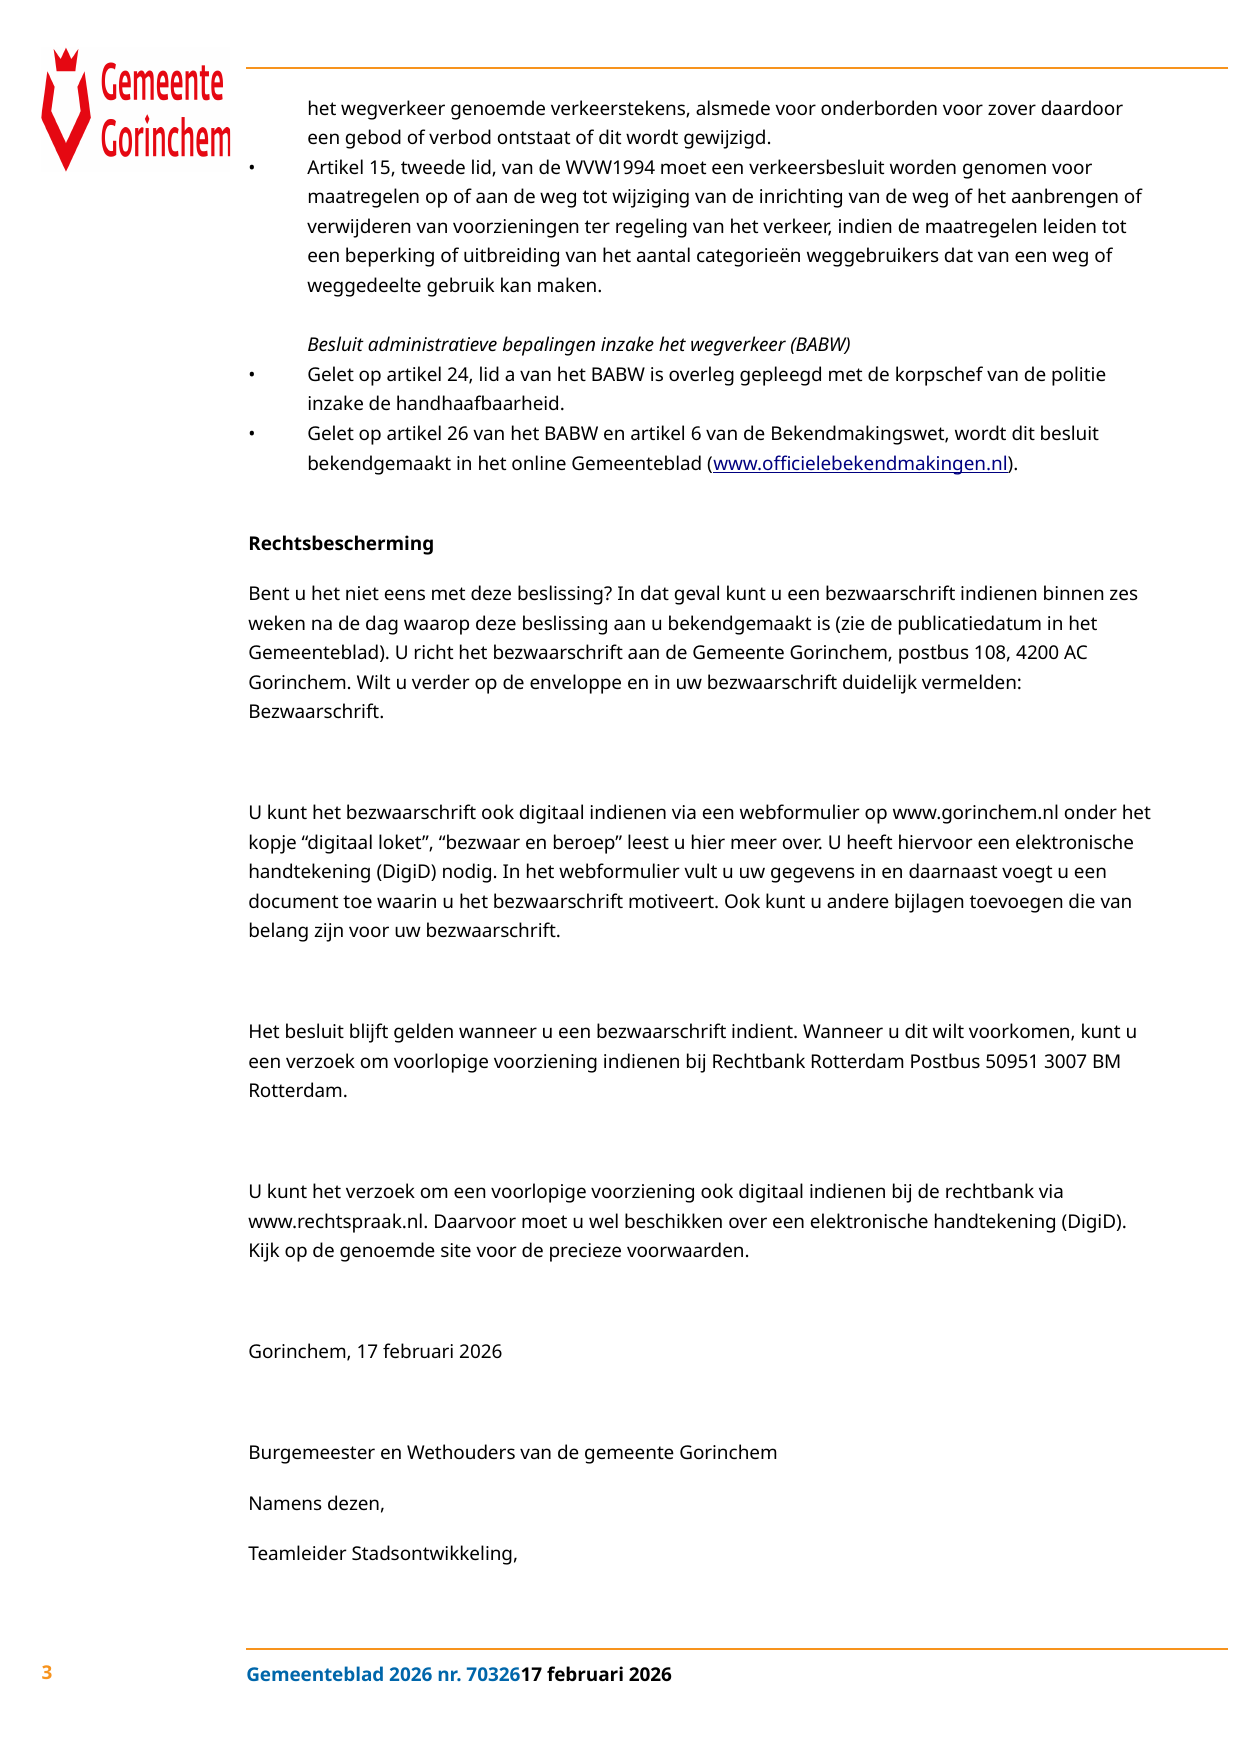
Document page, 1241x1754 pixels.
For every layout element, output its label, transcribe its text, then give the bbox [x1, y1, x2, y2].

list Gelet op artikel 24, lid a van het BABW is overleg gepleegd met de korpschef van de politie inzake de handhaafbaarheid. [248, 361, 1152, 416]
text Bent u het niet eens met deze beslissing? In dat geval kunt u een bezwaarschrift indienen binnen zes weken na de dag waarop deze beslissing aan u bekendgemaakt is (zie de publicatiedatum in het Gemeenteblad). U richt het bezwaarschrift aan de Gemeente Gorinchem, postbus 108, 4200 AC Gorinchem. Wilt u verder op de enveloppe en in uw bezwaarschrift duidelijk vermelden: Bezwaarschrift. [248, 580, 1152, 724]
picture [41, 47, 231, 172]
text Het besluit blijft gelden wanneer u een bezwaarschrift indient. Wanneer u dit wilt voorkomen, kunt u een verzoek om voorlopige voorziening indienen bij Rechtbank Rotterdam Postbus 50951 3007 BM Rotterdam. [248, 1018, 1152, 1103]
text Rechtsbescherming [248, 530, 1152, 556]
text Namens dezen, [248, 1490, 1152, 1516]
text Burgemeester en Wethouders van de gemeente Gorinchem [248, 1439, 1152, 1465]
text Teamleider Stadsontwikkeling, [248, 1540, 1152, 1566]
list Gelet op artikel 26 van het BABW en artikel 6 van de Bekendmakingswet, wordt dit besluit bekendgemaakt in het online Gemeenteblad (www.officielebekendmakingen.nl). [248, 420, 1152, 476]
text Gorinchem, 17 februari 2026 [248, 1338, 1152, 1364]
text U kunt het verzoek om een voorlopige voorziening ook digitaal indienen bij de rechtbank via www.rechtspraak.nl. Daarvoor moet u wel beschikken over een elektronische handtekening (DigiD). Kijk op de genoemde site voor de precieze voorwaarden. [248, 1178, 1152, 1263]
text U kunt het bezwaarschrift ook digitaal indienen via een webformulier op www.gorinchem.nl onder het kopje “digitaal loket”, “bezwaar en beroep” leest u hier meer over. U heeft hiervoor een elektronische handtekening (DigiD) nodig. In het webformulier vult u uw gegevens in en daarnaast voegt u een document toe waarin u het bezwaarschrift motiveert. Ook kunt u andere bijlagen toevoegen die van belang zijn voor uw bezwaarschrift. [248, 799, 1152, 943]
list Besluit administratieve bepalingen inzake het wegverkeer (BABW) [248, 331, 1152, 357]
list Artikel 15, tweede lid, van de WVW1994 moet een verkeersbesluit worden genomen voor maatregelen op of aan de weg tot wijziging van de inrichting van de weg of het aanbrengen of verwijderen van voorzieningen ter regeling van het verkeer, indien de maatregelen leiden tot een beperking of uitbreiding van het aantal categorieën weggebruikers dat van een weg of weggedeelte gebruik kan maken. [248, 154, 1152, 298]
list het wegverkeer genoemde verkeerstekens, alsmede voor onderborden voor zover daardoor een gebod of verbod ontstaat of dit wordt gewijzigd. [248, 95, 1152, 150]
